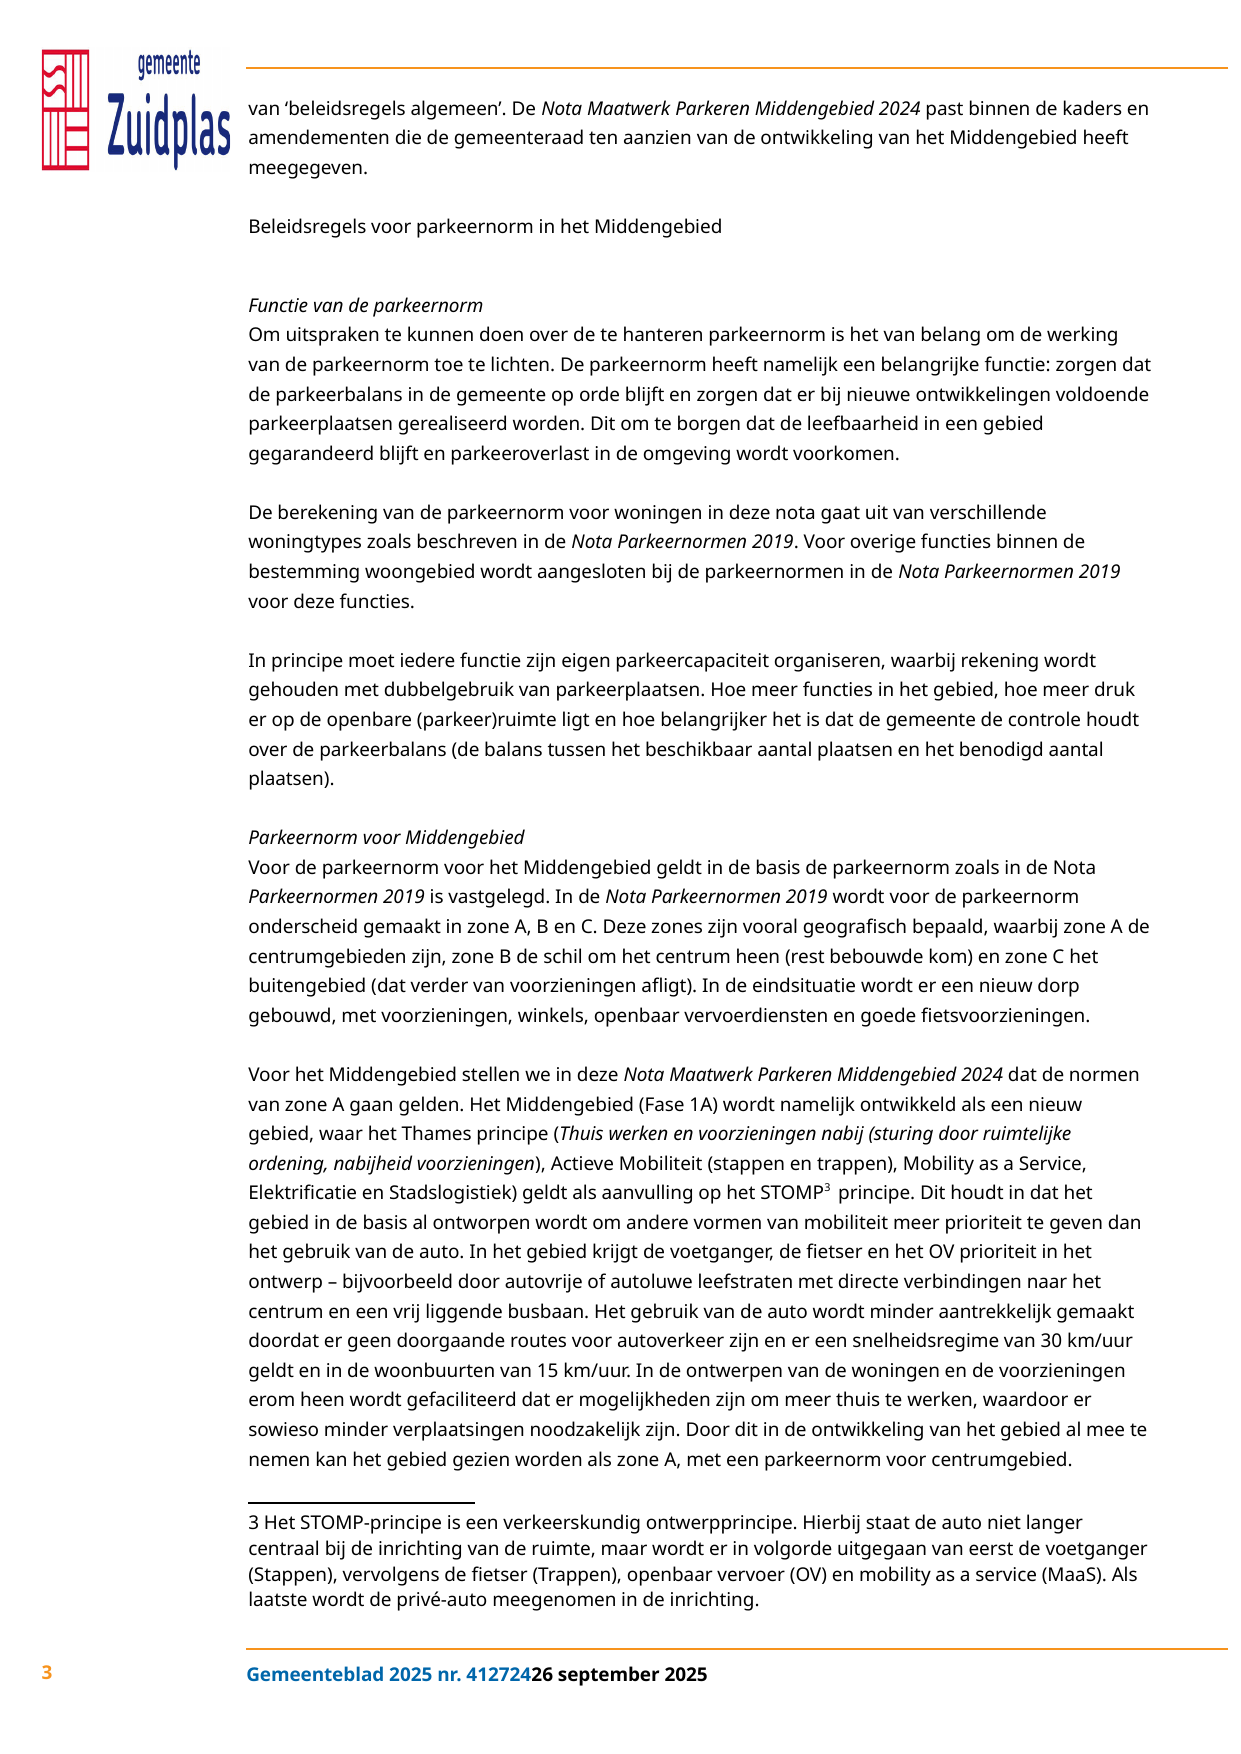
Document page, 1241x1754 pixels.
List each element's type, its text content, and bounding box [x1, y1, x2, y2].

text Voor het Middengebied stellen we in deze Nota Maatwerk Parkeren Middengebied 2024 dat de normen van zone A gaan gelden. Het Middengebied (Fase 1A) wordt namelijk ontwikkeld als een nieuw gebied, waar het Thames principe (Thuis werken en voorzieningen nabij (sturing door ruimtelijke ordening, nabijheid voorzieningen), Actieve Mobiliteit (stappen en trappen), Mobility as a Service, Elektrificatie en Stadslogistiek) geldt als aanvulling op het STOMP principe. Dit houdt in dat het gebied in de basis al ontworpen wordt om andere vormen van mobiliteit meer prioriteit te geven dan het gebruik van de auto. In het gebied krijgt de voetganger, de fietser en het OV prioriteit in het ontwerp – bijvoorbeeld door autovrije of autoluwe leefstraten met directe verbindingen naar het centrum en een vrij liggende busbaan. Het gebruik van de auto wordt minder aantrekkelijk gemaakt doordat er geen doorgaande routes voor autoverkeer zijn en er een snelheidsregime van 30 km/uur geldt en in de woonbuurten van 15 km/uur. In de ontwerpen van de woningen en de voorzieningen erom heen wordt gefaciliteerd dat er mogelijkheden zijn om meer thuis te werken, waardoor er sowieso minder verplaatsingen noodzakelijk zijn. Door dit in de ontwikkeling van het gebied al mee te nemen kan het gebied gezien worden als zone A, met een parkeernorm voor centrumgebied. [248, 1061, 1152, 1471]
text Om uitspraken te kunnen doen over de te hanteren parkeernorm is het van belang om de werking van de parkeernorm toe te lichten. De parkeernorm heeft namelijk een belangrijke functie: zorgen dat de parkeerbalans in de gemeente op orde blijft en zorgen dat er bij nieuwe ontwikkelingen voldoende parkeerplaatsen gerealiseerd worden. Dit om te borgen dat de leefbaarheid in een gebied gegarandeerd blijft en parkeeroverlast in de omgeving wordt voorkomen. [248, 322, 1152, 466]
text In principe moet iedere functie zijn eigen parkeercapaciteit organiseren, waarbij rekening wordt gehouden met dubbelgebruik van parkeerplaatsen. Hoe meer functies in het gebied, hoe meer druk er op de openbare (parkeer)ruimte ligt en hoe belangrijker het is dat de gemeente de controle houdt over de parkeerbalans (de balans tussen het beschikbaar aantal plaatsen en het benodigd aantal plaatsen). [248, 647, 1152, 791]
picture [41, 47, 231, 172]
text Het STOMP-principe is een verkeerskundig ontwerpprincipe. Hierbij staat de auto niet langer centraal bij de inrichting van de ruimte, maar wordt er in volgorde uitgegaan van eerst de voetganger (Stappen), vervolgens de fietser (Trappen), openbaar vervoer (OV) en mobility as a service (MaaS). Als laatste wordt de privé-auto meegenomen in de inrichting. [248, 1509, 1152, 1612]
text Parkeernorm voor Middengebied [248, 824, 1152, 850]
text Beleidsregels voor parkeernorm in het Middengebied [248, 213, 1152, 239]
text van ‘beleidsregels algemeen’. De Nota Maatwerk Parkeren Middengebied 2024 past binnen de kaders en amendementen die de gemeenteraad ten aanzien van de ontwikkeling van het Middengebied heeft meegegeven. [248, 95, 1152, 180]
text Functie van de parkeernorm [248, 292, 1152, 318]
text Voor de parkeernorm voor het Middengebied geldt in de basis de parkeernorm zoals in de Nota Parkeernormen 2019 is vastgelegd. In de Nota Parkeernormen 2019 wordt voor de parkeernorm onderscheid gemaakt in zone A, B en C. Deze zones zijn vooral geografisch bepaald, waarbij zone A de centrumgebieden zijn, zone B de schil om het centrum heen (rest bebouwde kom) en zone C het buitengebied (dat verder van voorzieningen afligt). In de eindsituatie wordt er een nieuw dorp gebouwd, met voorzieningen, winkels, openbaar vervoerdiensten en goede fietsvoorzieningen. [248, 854, 1152, 1028]
text De berekening van de parkeernorm voor woningen in deze nota gaat uit van verschillende woningtypes zoals beschreven in de Nota Parkeernormen 2019. Voor overige functies binnen de bestemming woongebied wordt aangesloten bij de parkeernormen in de Nota Parkeernormen 2019 voor deze functies. [248, 499, 1152, 613]
